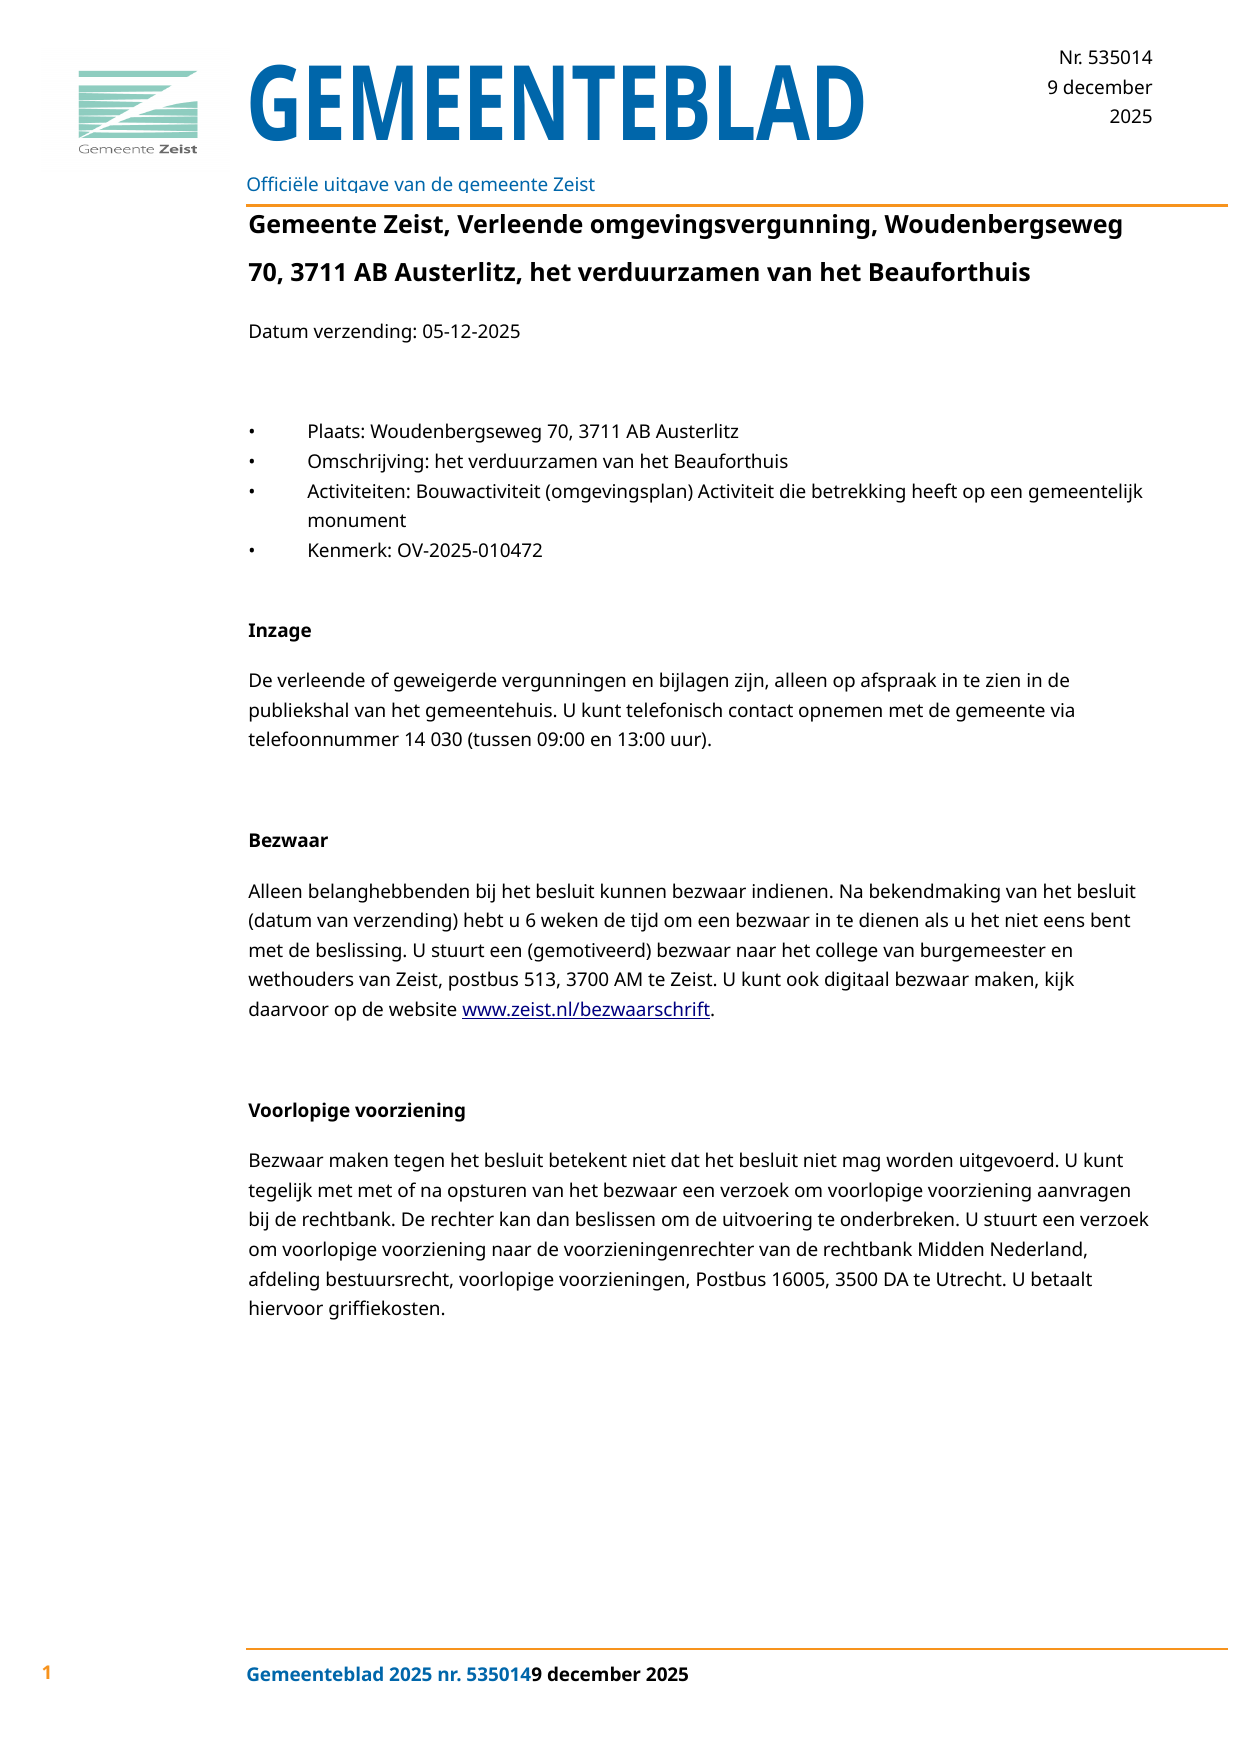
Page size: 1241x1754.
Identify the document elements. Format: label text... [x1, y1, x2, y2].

text Voorlopige voorziening [248, 1097, 1152, 1123]
text Datum verzending: 05-12-2025 [248, 318, 1152, 344]
text Bezwaar [248, 827, 1152, 853]
list Activiteiten: Bouwactiviteit (omgevingsplan) Activiteit die betrekking heeft op een gemeentelijk monument [248, 478, 1152, 533]
list Kenmerk: OV-2025-010472 [248, 537, 1152, 563]
text Inzage [248, 617, 1152, 643]
picture [41, 47, 231, 172]
text Alleen belanghebbenden bij het besluit kunnen bezwaar indienen. Na bekendmaking van het besluit (datum van verzending) hebt u 6 weken de tijd om een bezwaar in te dienen als u het niet eens bent met de beslissing. U stuurt een (gemotiveerd) bezwaar naar het college van burgemeester en wethouders van Zeist, postbus 513, 3700 AM te Zeist. U kunt ook digitaal bezwaar maken, kijk daarvoor op de website www.zeist.nl/bezwaarschrift. [248, 878, 1152, 1022]
list Plaats: Woudenbergseweg 70, 3711 AB Austerlitz [248, 419, 1152, 444]
text Bezwaar maken tegen het besluit betekent niet dat het besluit niet mag worden uitgevoerd. U kunt tegelijk met met of na opsturen van het bezwaar een verzoek om voorlopige voorziening aanvragen bij de rechtbank. De rechter kan dan beslissen om de uitvoering te onderbreken. U stuurt een verzoek om voorlopige voorziening naar de voorzieningenrechter van de rechtbank Midden Nederland, afdeling bestuursrecht, voorlopige voorzieningen, Postbus 16005, 3500 DA te Utrecht. U betaalt hiervoor griffiekosten. [248, 1147, 1152, 1321]
text Gemeente Zeist, Verleende omgevingsvergunning, Woudenbergseweg 70, 3711 AB Austerlitz, het verduurzamen van het Beauforthuis [248, 207, 1152, 288]
text De verleende of geweigerde vergunningen en bijlagen zijn, alleen op afspraak in te zien in de publiekshal van het gemeentehuis. U kunt telefonisch contact opnemen met de gemeente via telefoonnummer 14 030 (tussen 09:00 en 13:00 uur). [248, 667, 1152, 752]
list Omschrijving: het verduurzamen van het Beauforthuis [248, 448, 1152, 474]
